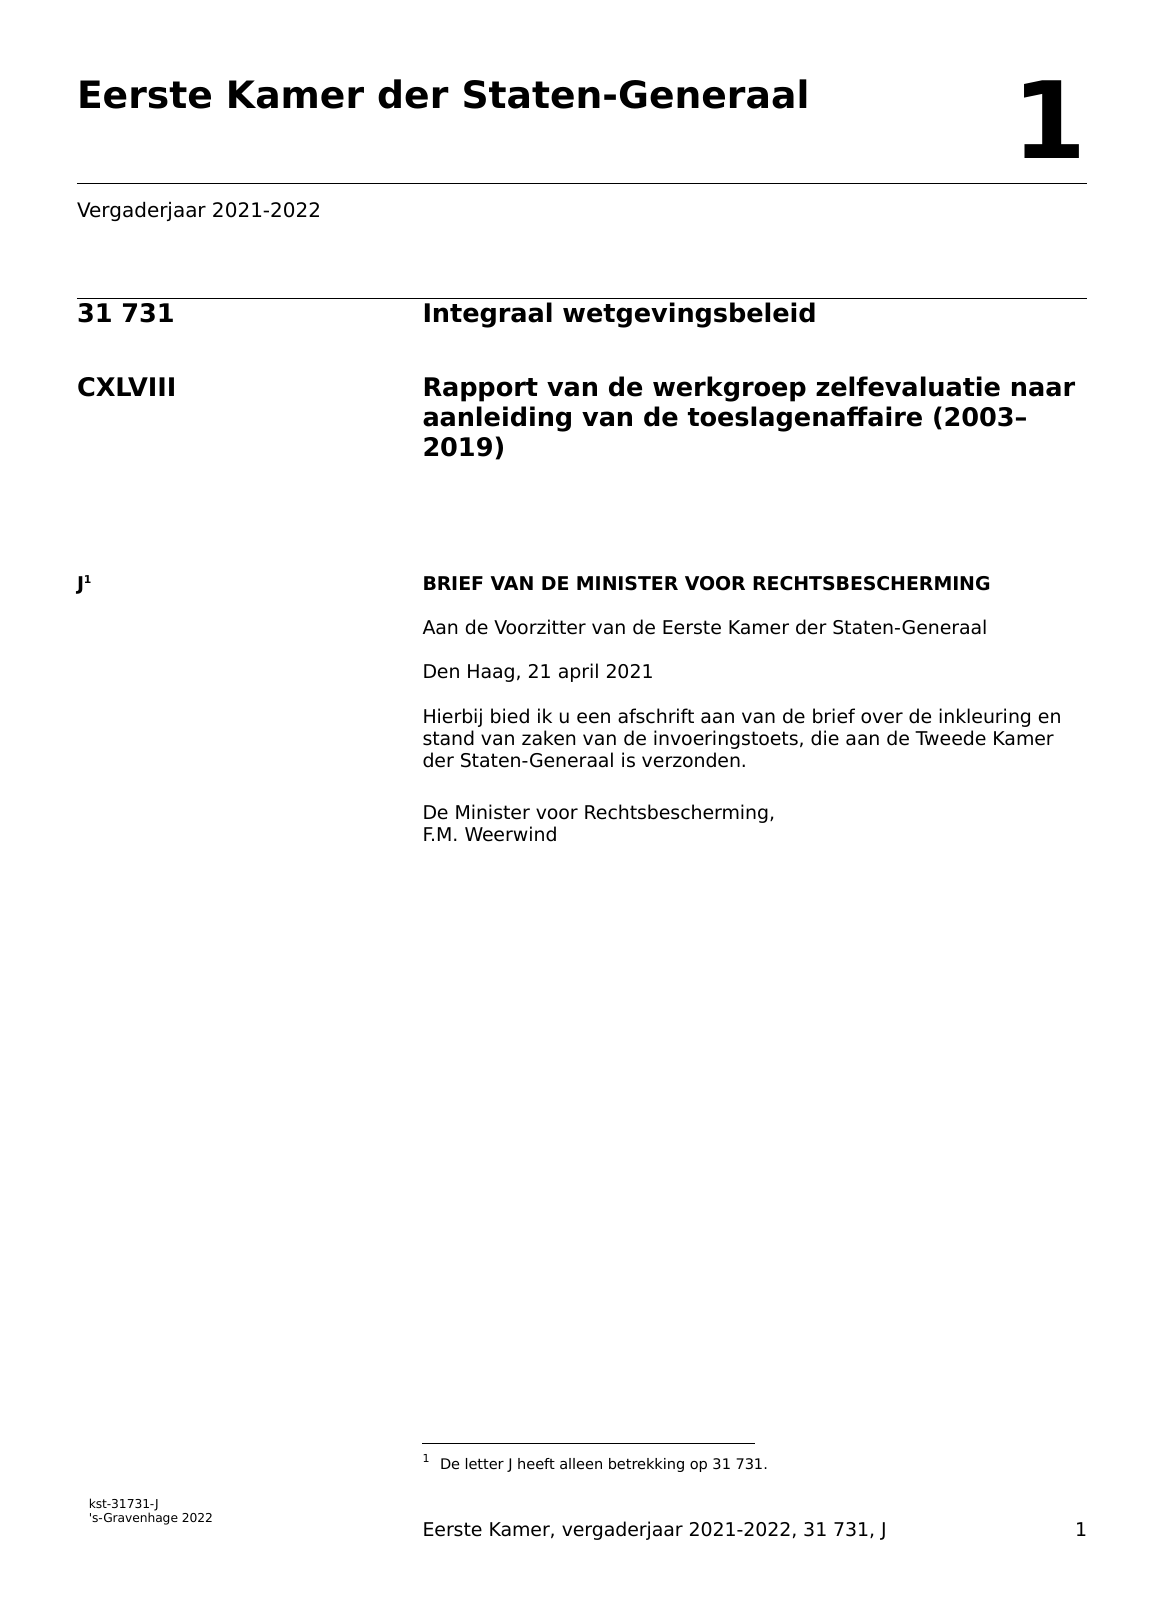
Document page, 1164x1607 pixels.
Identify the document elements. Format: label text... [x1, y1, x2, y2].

text kst-31731-J [88, 1497, 323, 1511]
text Hierbij bied ik u een afschrift aan van de brief over de inkleuring en stand van zaken van de invoeringstoets, die aan de Tweede Kamer der Staten-Generaal is verzonden. [422, 706, 1087, 772]
text Aan de Voorzitter van de Eerste Kamer der Staten-Generaal [422, 617, 1087, 639]
text 's-Gravenhage 2022 [88, 1511, 323, 1525]
text De Minister voor Rechtsbescherming, F.M. Weerwind [422, 802, 1087, 846]
table_cell Vergaderjaar 2021-2022 [77, 184, 1087, 298]
table_header 1 [886, 59, 1087, 183]
text De letter J heeft alleen betrekking op 31 731. [422, 1452, 1087, 1474]
subtitle CXLVIII Rapport van de werkgroep zelfevaluatie naar aanleiding van de toeslagenaffaire (2003–2019) [77, 373, 1087, 462]
table_header Eerste Kamer der Staten-Generaal [77, 59, 886, 183]
subtitle J BRIEF VAN DE MINISTER VOOR RECHTSBESCHERMING [77, 573, 1087, 595]
subtitle 31 731 Integraal wetgevingsbeleid [77, 299, 1087, 329]
text Den Haag, 21 april 2021 [422, 661, 1087, 683]
